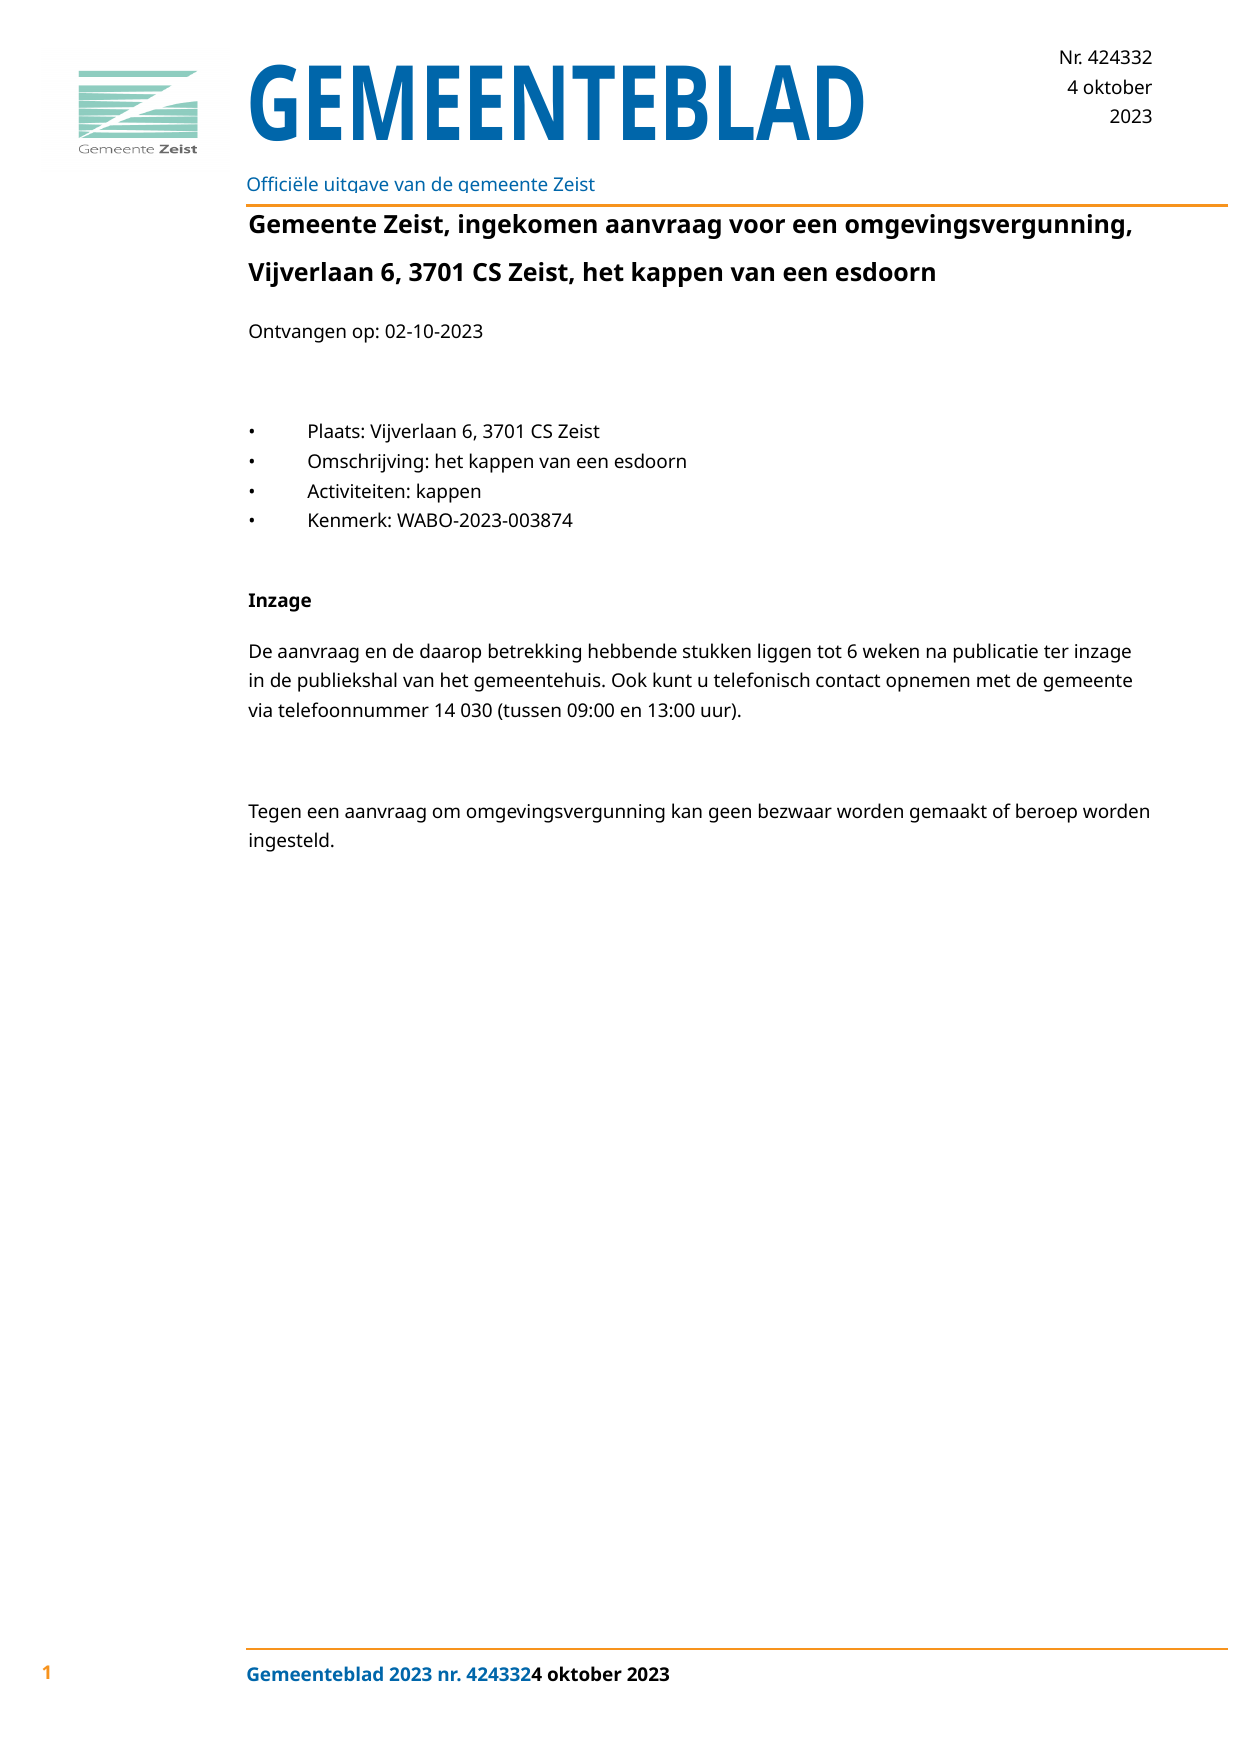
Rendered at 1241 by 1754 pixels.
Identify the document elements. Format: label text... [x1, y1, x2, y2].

text Inzage [248, 587, 1152, 613]
list Kenmerk: WABO-2023-003874 [248, 507, 1152, 533]
picture [41, 47, 231, 172]
text Tegen een aanvraag om omgevingsvergunning kan geen bezwaar worden gemaakt of beroep worden ingesteld. [248, 798, 1152, 853]
text Gemeente Zeist, ingekomen aanvraag voor een omgevingsvergunning, Vijverlaan 6, 3701 CS Zeist, het kappen van een esdoorn [248, 207, 1152, 288]
text Ontvangen op: 02-10-2023 [248, 318, 1152, 344]
text De aanvraag en de daarop betrekking hebbende stukken liggen tot 6 weken na publicatie ter inzage in de publiekshal van het gemeentehuis. Ook kunt u telefonisch contact opnemen met de gemeente via telefoonnummer 14 030 (tussen 09:00 en 13:00 uur). [248, 638, 1152, 723]
list Activiteiten: kappen [248, 478, 1152, 504]
list Omschrijving: het kappen van een esdoorn [248, 448, 1152, 474]
list Plaats: Vijverlaan 6, 3701 CS Zeist [248, 419, 1152, 444]
